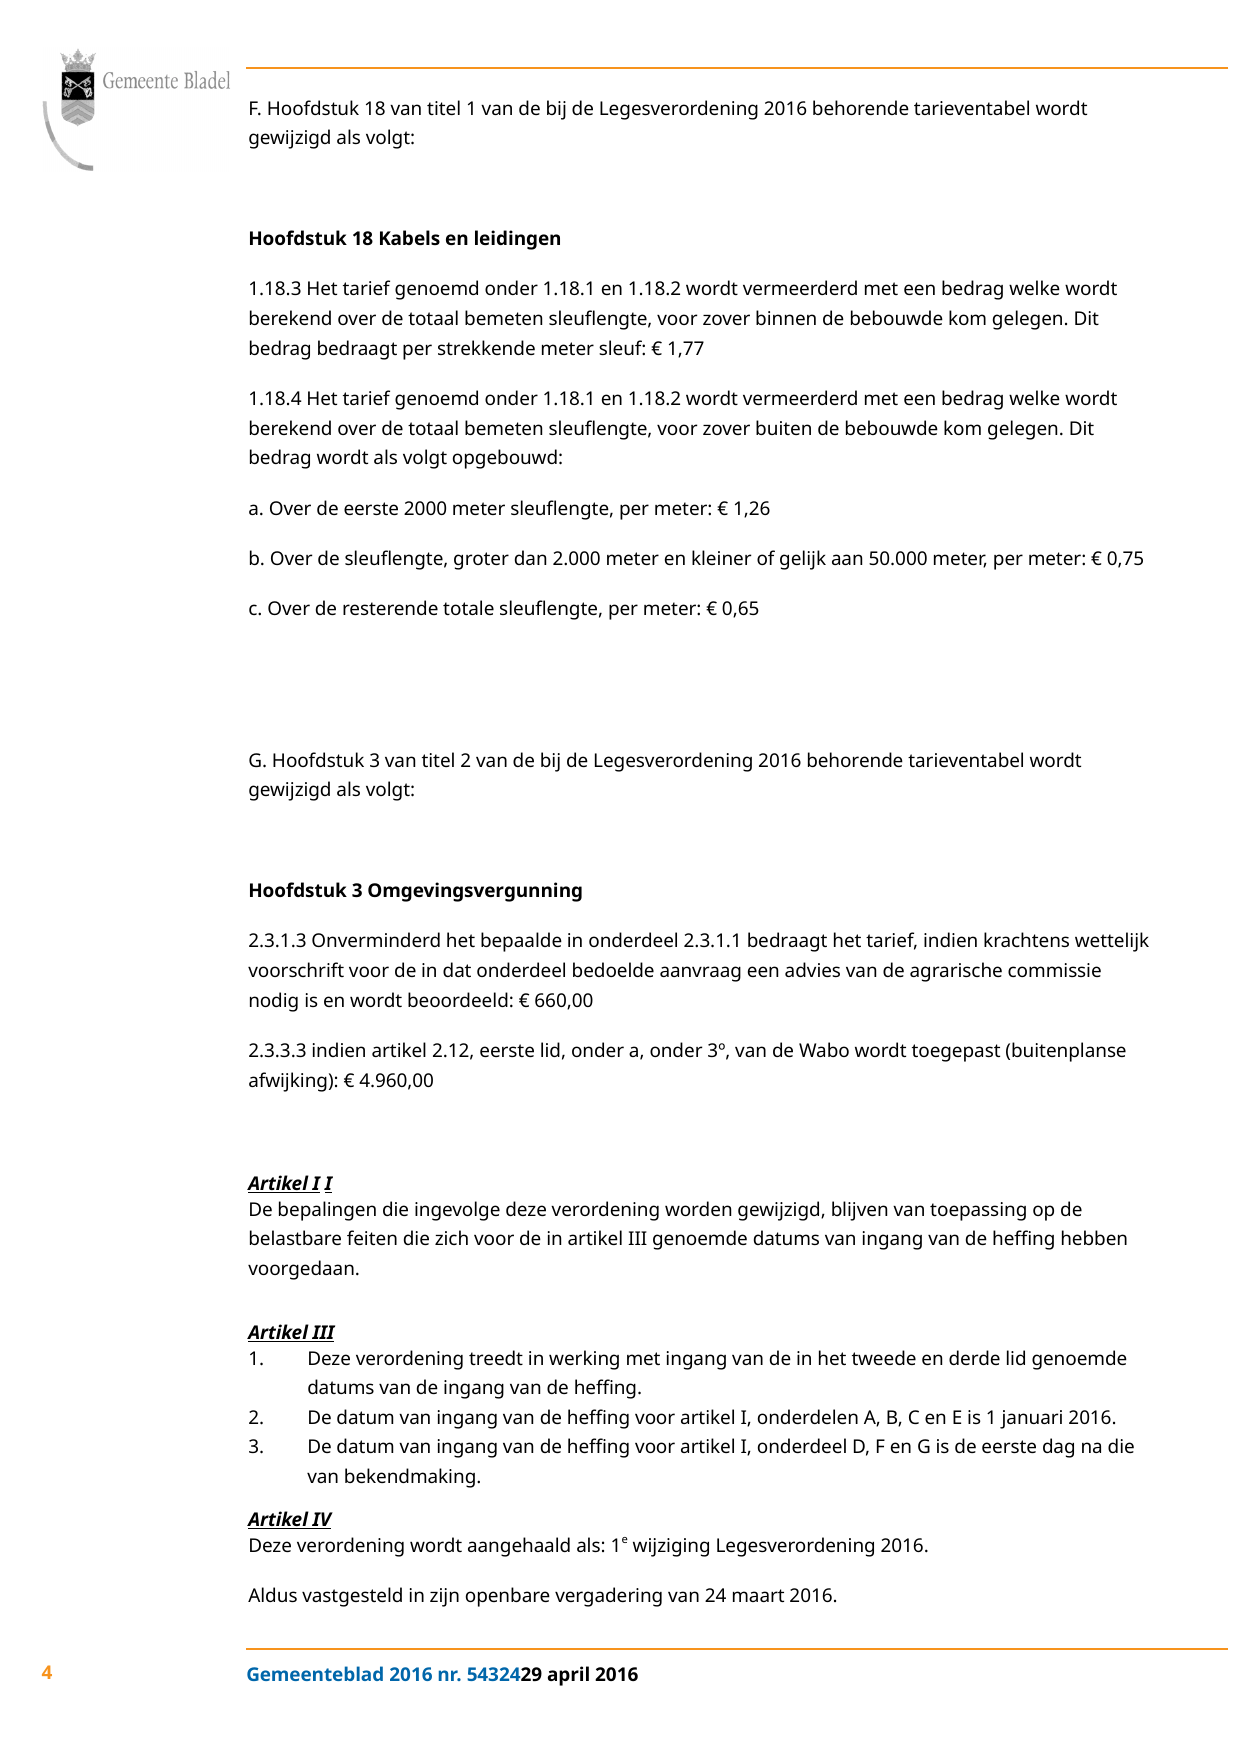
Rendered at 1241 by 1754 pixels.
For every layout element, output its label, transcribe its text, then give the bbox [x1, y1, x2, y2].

text Deze verordening wordt aangehaald als: 1e wijziging Legesverordening 2016. [248, 1532, 1152, 1558]
list Deze verordening treedt in werking met ingang van de in het tweede en derde lid genoemde datums van de ingang van de heffing. [248, 1345, 1152, 1400]
text 1.18.3 Het tarief genoemd onder 1.18.1 en 1.18.2 wordt vermeerderd met een bedrag welke wordt berekend over de totaal bemeten sleuflengte, voor zover binnen de bebouwde kom gelegen. Dit bedrag bedraagt per strekkende meter sleuf: € 1,77 [248, 276, 1152, 361]
text Artikel III [248, 1319, 1152, 1345]
text 2.3.3.3 indien artikel 2.12, eerste lid, onder a, onder 3º, van de Wabo wordt toegepast (buitenplanse afwijking): € 4.960,00 [248, 1037, 1152, 1093]
list De datum van ingang van de heffing voor artikel I, onderdeel D, F en G is de eerste dag na die van bekendmaking. [248, 1433, 1152, 1489]
text 1.18.4 Het tarief genoemd onder 1.18.1 en 1.18.2 wordt vermeerderd met een bedrag welke wordt berekend over de totaal bemeten sleuflengte, voor zover buiten de bebouwde kom gelegen. Dit bedrag wordt als volgt opgebouwd: [248, 385, 1152, 470]
text Artikel IV [248, 1506, 1152, 1532]
list De datum van ingang van de heffing voor artikel I, onderdelen A, B, C en E is 1 januari 2016. [248, 1404, 1152, 1429]
text c. Over de resterende totale sleuflengte, per meter: € 0,65 [248, 596, 1152, 621]
text Aldus vastgesteld in zijn openbare vergadering van 24 maart 2016. [248, 1582, 1152, 1608]
text Hoofdstuk 18 Kabels en leidingen [248, 225, 1152, 251]
text Artikel I I [248, 1170, 1152, 1196]
text b. Over de sleuflengte, groter dan 2.000 meter en kleiner of gelijk aan 50.000 meter, per meter: € 0,75 [248, 545, 1152, 571]
text a. Over de eerste 2000 meter sleuflengte, per meter: € 1,26 [248, 495, 1152, 521]
text F. Hoofdstuk 18 van titel 1 van de bij de Legesverordening 2016 behorende tarieventabel wordt gewijzigd als volgt: [248, 95, 1152, 150]
text De bepalingen die ingevolge deze verordening worden gewijzigd, blijven van toepassing op de belastbare feiten die zich voor de in artikel III genoemde datums van ingang van de heffing hebben voorgedaan. [248, 1196, 1152, 1281]
text Hoofdstuk 3 Omgevingsvergunning [248, 877, 1152, 903]
text 2.3.1.3 Onverminderd het bepaalde in onderdeel 2.3.1.1 bedraagt het tarief, indien krachtens wettelijk voorschrift voor de in dat onderdeel bedoelde aanvraag een advies van de agrarische commissie nodig is en wordt beoordeeld: € 660,00 [248, 928, 1152, 1013]
text G. Hoofdstuk 3 van titel 2 van de bij de Legesverordening 2016 behorende tarieventabel wordt gewijzigd als volgt: [248, 747, 1152, 802]
picture [41, 47, 231, 172]
